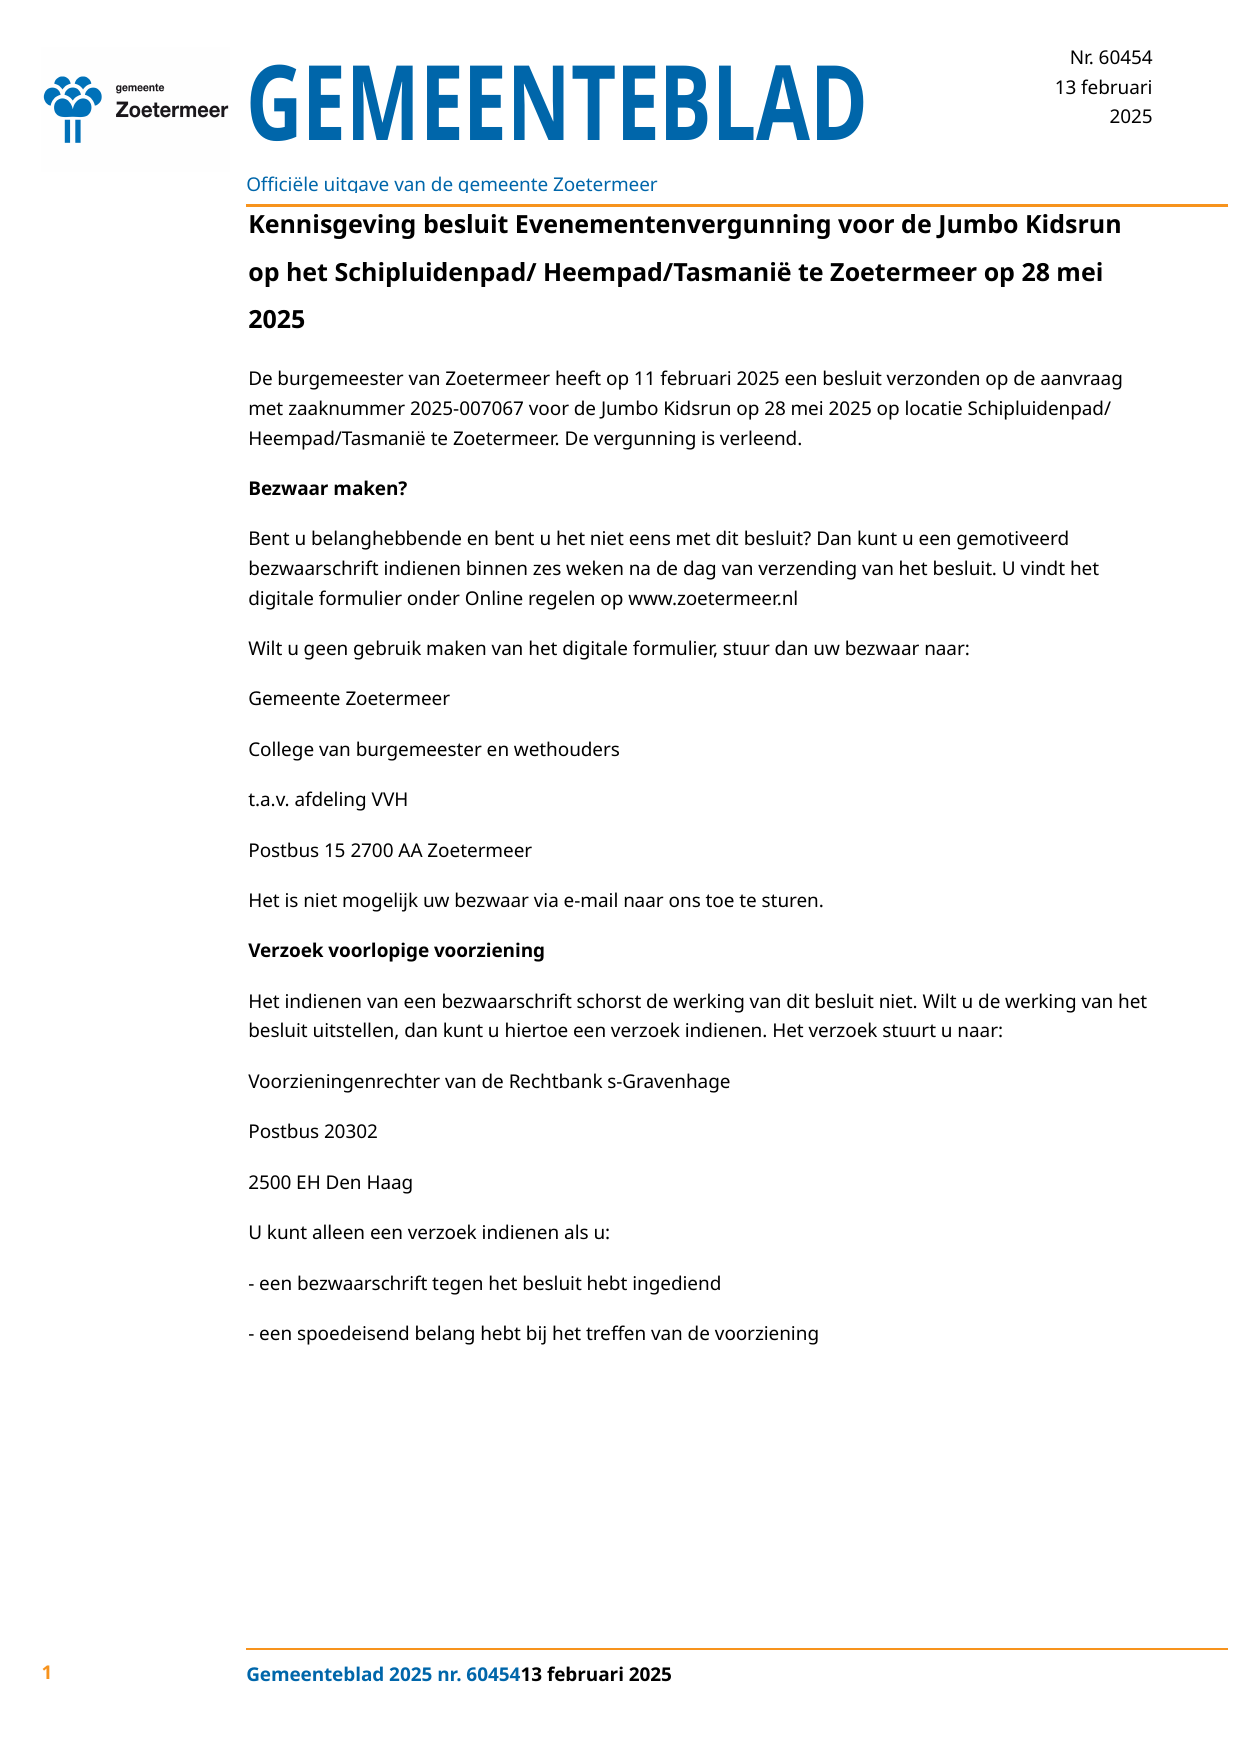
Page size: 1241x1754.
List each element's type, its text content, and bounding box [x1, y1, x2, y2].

text U kunt alleen een verzoek indienen als u: [248, 1219, 1152, 1245]
text Kennisgeving besluit Evenementenvergunning voor de Jumbo Kidsrun op het Schipluidenpad/ Heempad/Tasmanië te Zoetermeer op 28 mei 2025 [248, 207, 1152, 336]
text Bent u belanghebbende en bent u het niet eens met dit besluit? Dan kunt u een gemotiveerd bezwaarschrift indienen binnen zes weken na de dag van verzending van het besluit. U vindt het digitale formulier onder Online regelen op www.zoetermeer.nl [248, 526, 1152, 610]
text Postbus 20302 [248, 1118, 1152, 1144]
text De burgemeester van Zoetermeer heeft op 11 februari 2025 een besluit verzonden op de aanvraag met zaaknummer 2025-007067 voor de Jumbo Kidsrun op 28 mei 2025 op locatie Schipluidenpad/ Heempad/Tasmanië te Zoetermeer. De vergunning is verleend. [248, 366, 1152, 450]
text Het indienen van een bezwaarschrift schorst de werking van dit besluit niet. Wilt u de werking van het besluit uitstellen, dan kunt u hiertoe een verzoek indienen. Het verzoek stuurt u naar: [248, 988, 1152, 1043]
text Voorzieningenrechter van de Rechtbank s-Gravenhage [248, 1068, 1152, 1094]
text 2500 EH Den Haag [248, 1169, 1152, 1194]
text - een spoedeisend belang hebt bij het treffen van de voorziening [248, 1320, 1152, 1346]
text Postbus 15 2700 AA Zoetermeer [248, 837, 1152, 862]
text Het is niet mogelijk uw bezwaar via e-mail naar ons toe te sturen. [248, 887, 1152, 913]
text Verzoek voorlopige voorziening [248, 938, 1152, 963]
text t.a.v. afdeling VVH [248, 786, 1152, 812]
text College van burgemeester en wethouders [248, 736, 1152, 762]
text Wilt u geen gebruik maken van het digitale formulier, stuur dan uw bezwaar naar: [248, 635, 1152, 661]
text Bezwaar maken? [248, 475, 1152, 501]
text Gemeente Zoetermeer [248, 686, 1152, 711]
picture [41, 47, 231, 172]
text - een bezwaarschrift tegen het besluit hebt ingediend [248, 1270, 1152, 1295]
